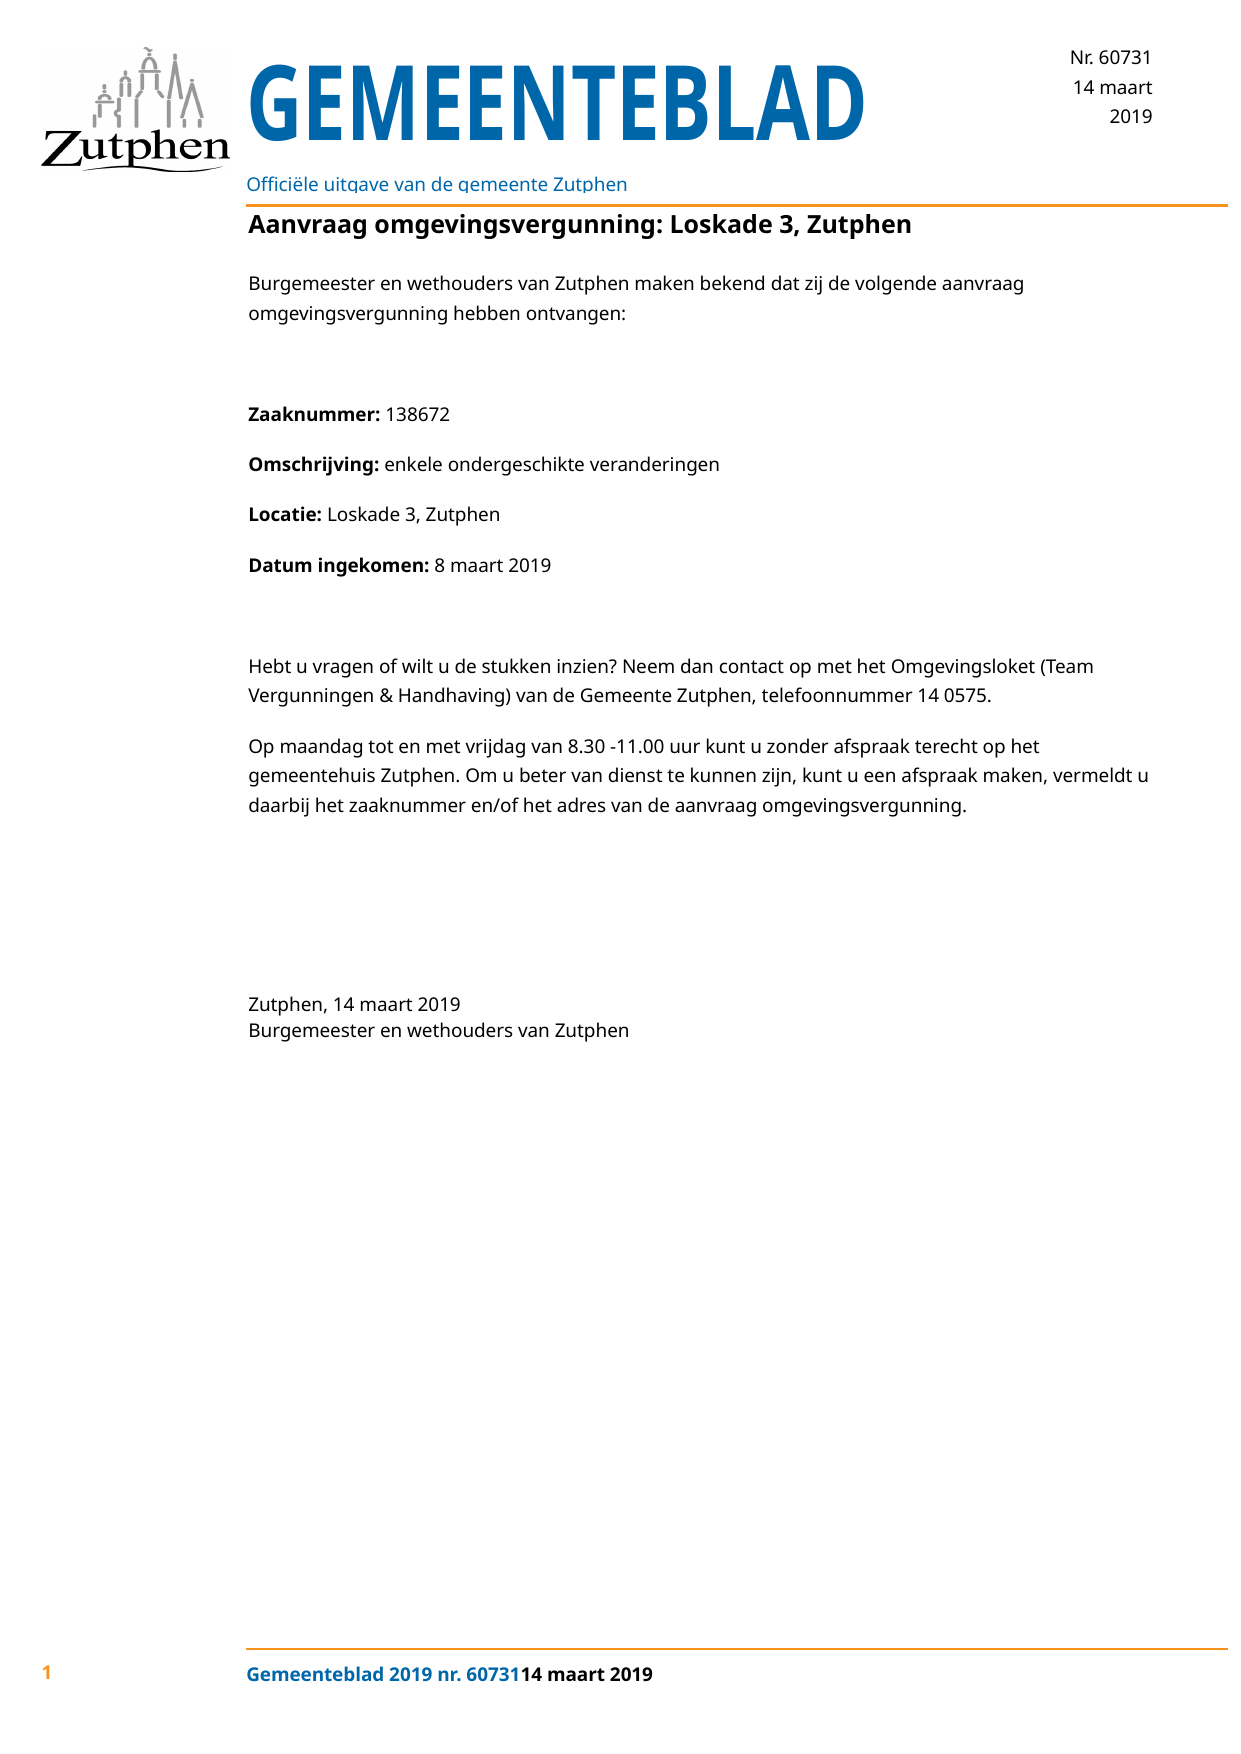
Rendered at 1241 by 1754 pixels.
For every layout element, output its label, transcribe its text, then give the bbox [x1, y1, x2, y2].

text Omschrijving: enkele ondergeschikte veranderingen [248, 451, 1152, 477]
text Datum ingekomen: 8 maart 2019 [248, 552, 1152, 578]
text Hebt u vragen of wilt u de stukken inzien? Neem dan contact op met het Omgevingsloket (Team Vergunningen & Handhaving) van de Gemeente Zutphen, telefoonnummer 14 0575. [248, 653, 1152, 708]
text Op maandag tot en met vrijdag van 8.30 -11.00 uur kunt u zonder afspraak terecht op het gemeentehuis Zutphen. Om u beter van dienst te kunnen zijn, kunt u een afspraak maken, vermeldt u daarbij het zaaknummer en/of het adres van de aanvraag omgevingsvergunning. [248, 733, 1152, 818]
picture [41, 47, 231, 172]
text Zaaknummer: 138672 [248, 401, 1152, 426]
text Locatie: Loskade 3, Zutphen [248, 502, 1152, 527]
text Zutphen, 14 maart 2019 [248, 991, 1152, 1017]
text Burgemeester en wethouders van Zutphen maken bekend dat zij de volgende aanvraag omgevingsvergunning hebben ontvangen: [248, 270, 1152, 326]
text Burgemeester en wethouders van Zutphen [248, 1017, 1152, 1042]
text Aanvraag omgevingsvergunning: Loskade 3, Zutphen [248, 207, 1152, 241]
